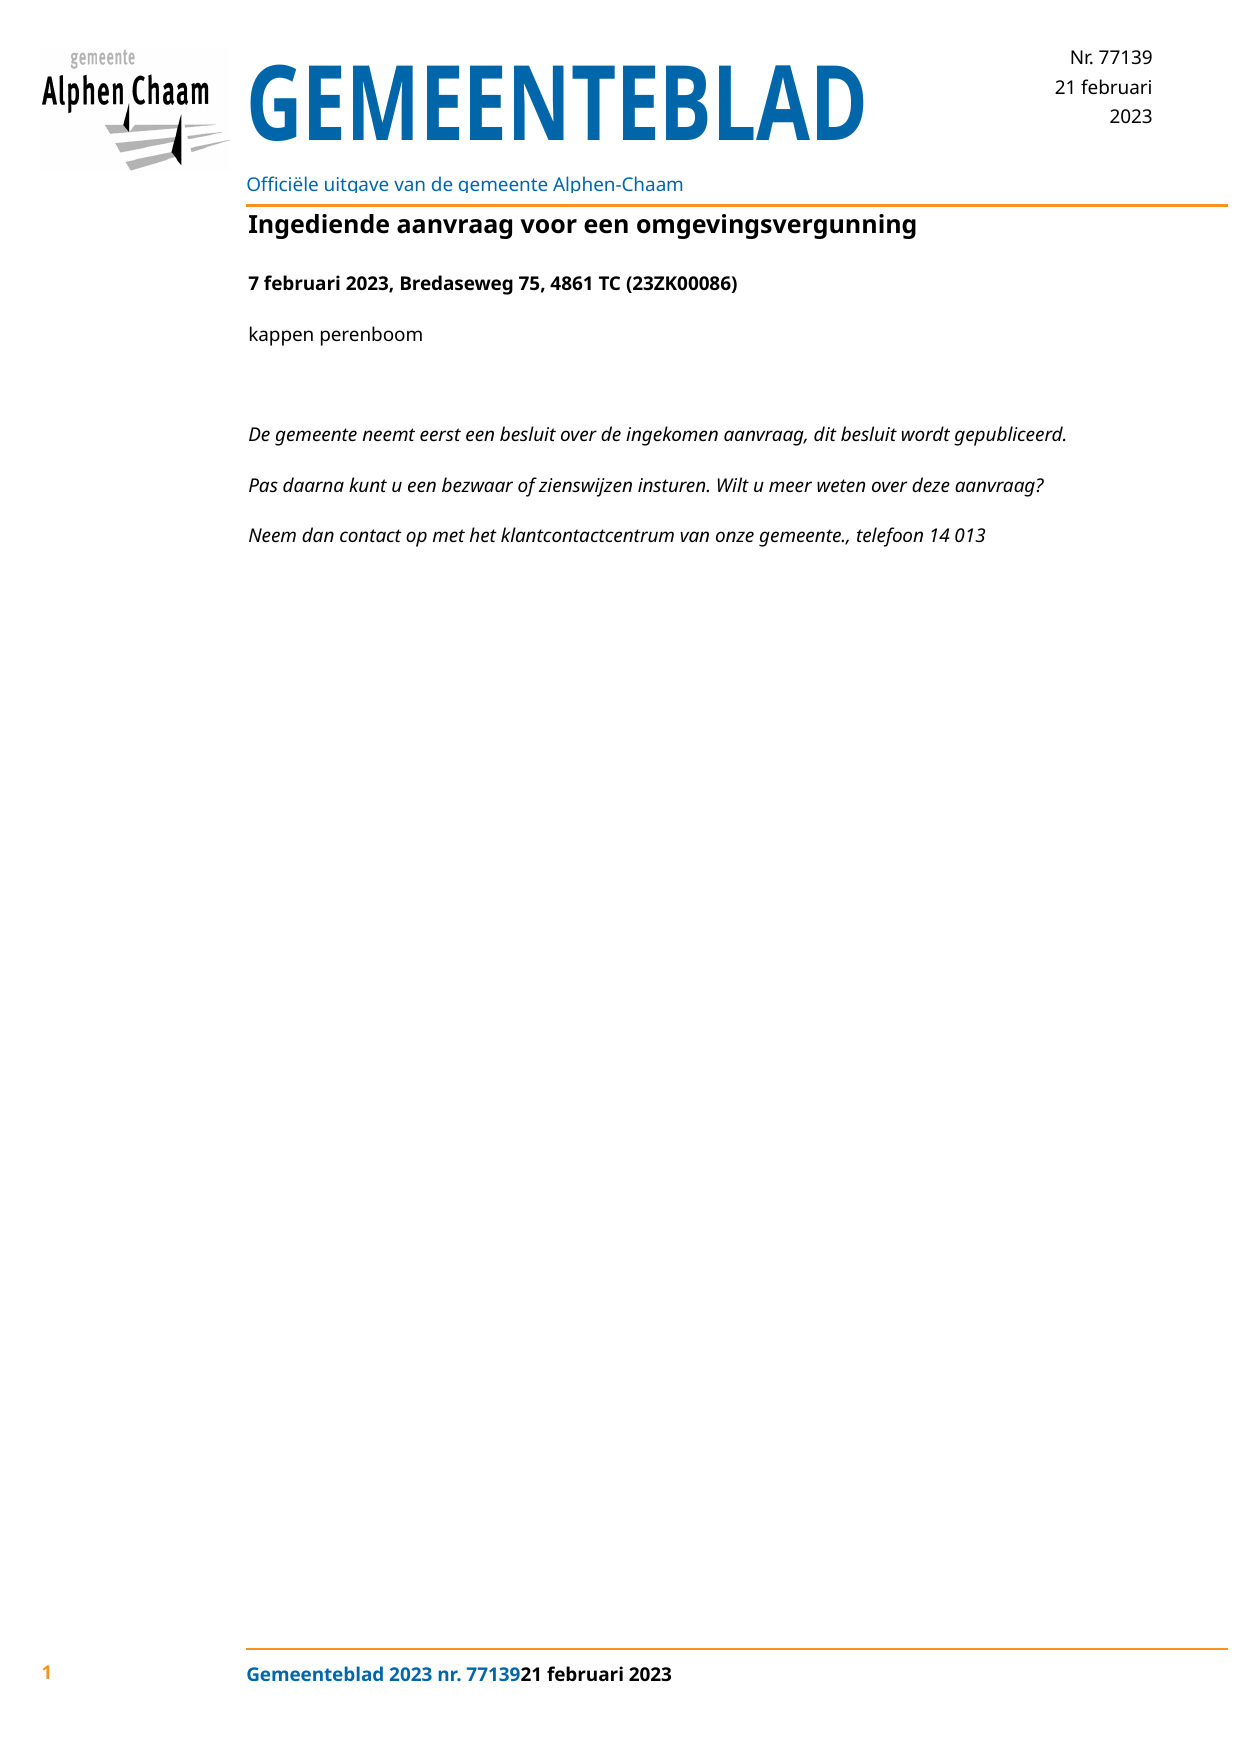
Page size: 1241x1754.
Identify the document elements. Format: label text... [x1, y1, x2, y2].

text Pas daarna kunt u een bezwaar of zienswijzen insturen. Wilt u meer weten over deze aanvraag? [248, 472, 1152, 498]
text 7 februari 2023, Bredaseweg 75, 4861 TC (23ZK00086) [248, 270, 1152, 296]
text Ingediende aanvraag voor een omgevingsvergunning [248, 207, 1152, 241]
text De gemeente neemt eerst een besluit over de ingekomen aanvraag, dit besluit wordt gepubliceerd. [248, 422, 1152, 447]
picture [41, 47, 231, 172]
text Neem dan contact op met het klantcontactcentrum van onze gemeente., telefoon 14 013 [248, 522, 1152, 548]
text kappen perenboom [248, 321, 1152, 346]
